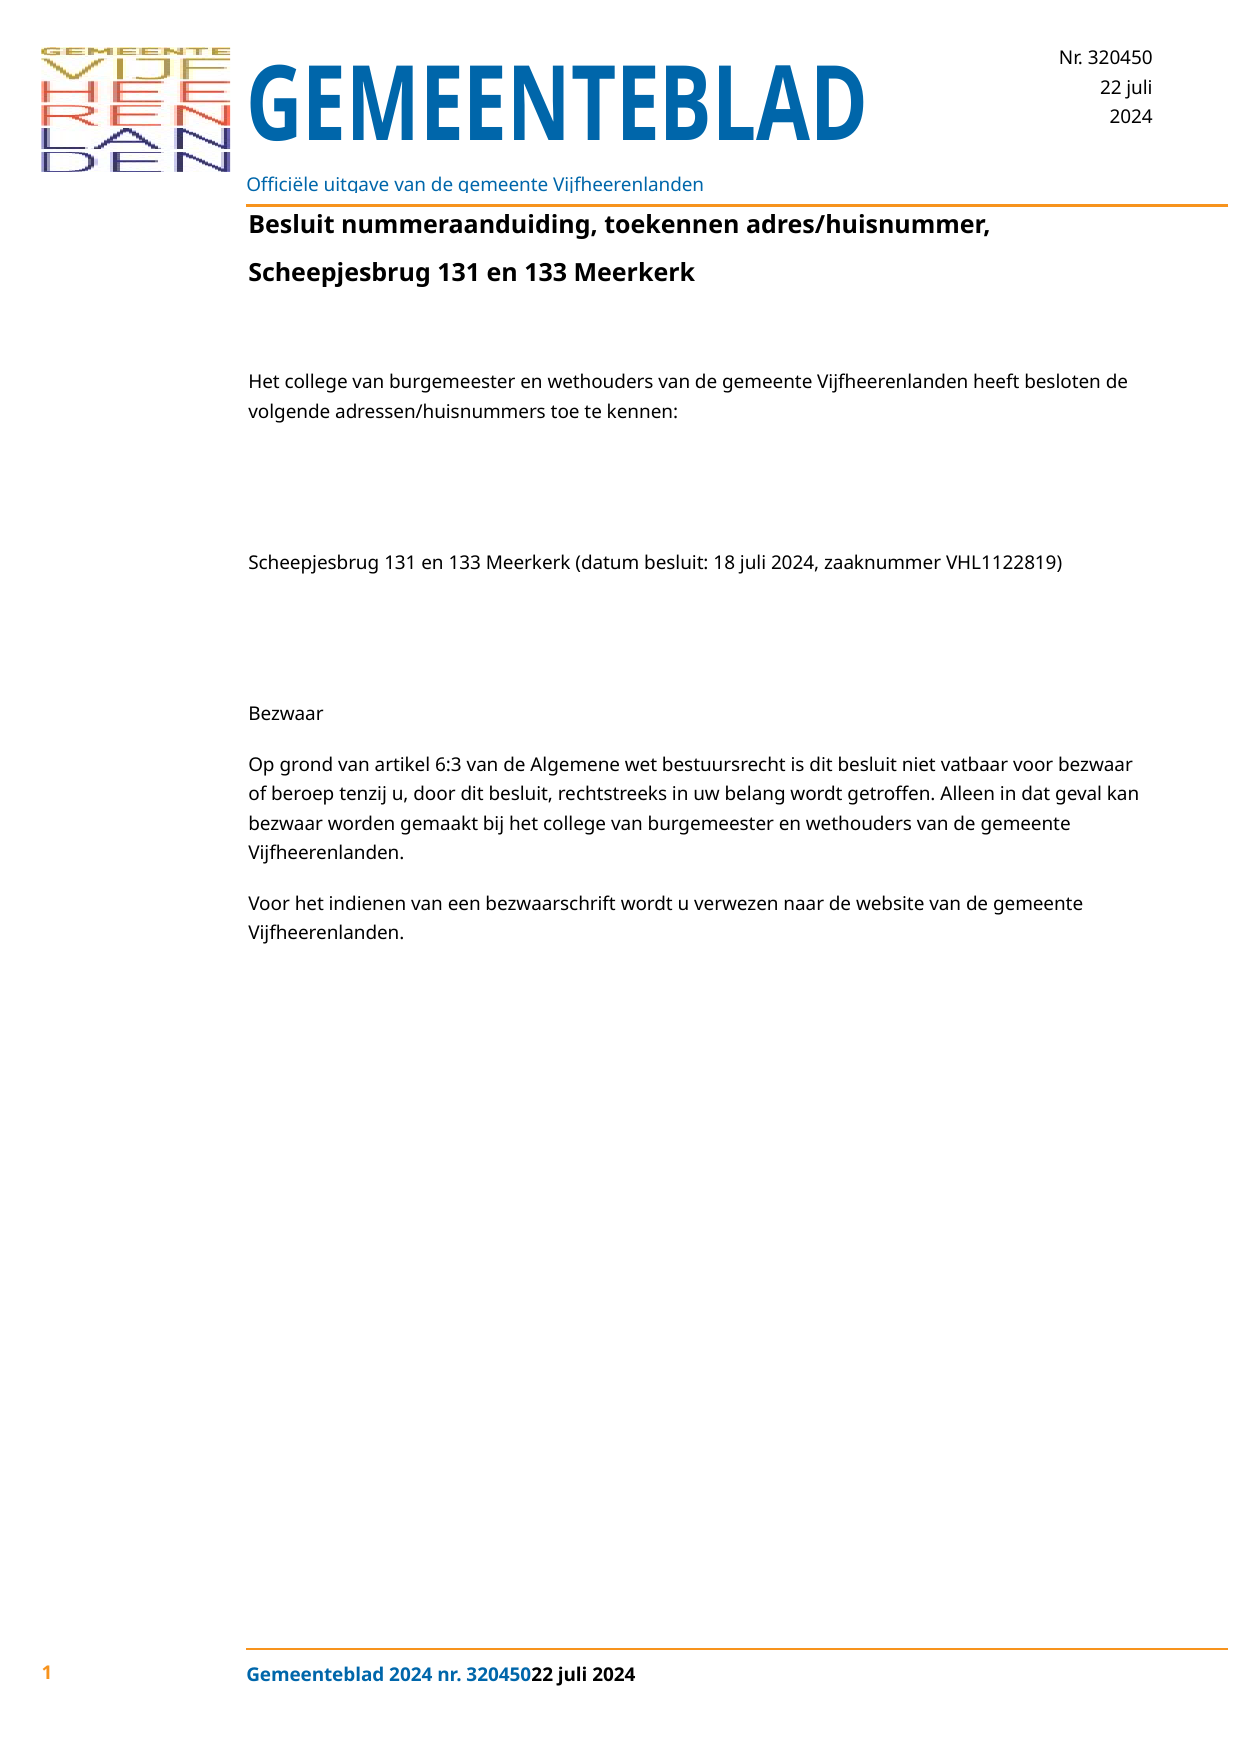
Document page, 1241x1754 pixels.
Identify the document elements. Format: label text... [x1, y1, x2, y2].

text Besluit nummeraanduiding, toekennen adres/huisnummer, Scheepjesbrug 131 en 133 Meerkerk [248, 207, 1152, 288]
text Scheepjesbrug 131 en 133 Meerkerk (datum besluit: 18 juli 2024, zaaknummer VHL1122819) [248, 549, 1152, 575]
text Voor het indienen van een bezwaarschrift wordt u verwezen naar de website van de gemeente Vijfheerenlanden. [248, 890, 1152, 945]
text Op grond van artikel 6:3 van de Algemene wet bestuursrecht is dit besluit niet vatbaar voor bezwaar of beroep tenzij u, door dit besluit, rechtstreeks in uw belang wordt getroffen. Alleen in dat geval kan bezwaar worden gemaakt bij het college van burgemeester en wethouders van de gemeente Vijfheerenlanden. [248, 751, 1152, 865]
text Het college van burgemeester en wethouders van de gemeente Vijfheerenlanden heeft besloten de volgende adressen/huisnummers toe te kennen: [248, 368, 1152, 424]
picture [41, 47, 231, 172]
text Bezwaar [248, 700, 1152, 726]
